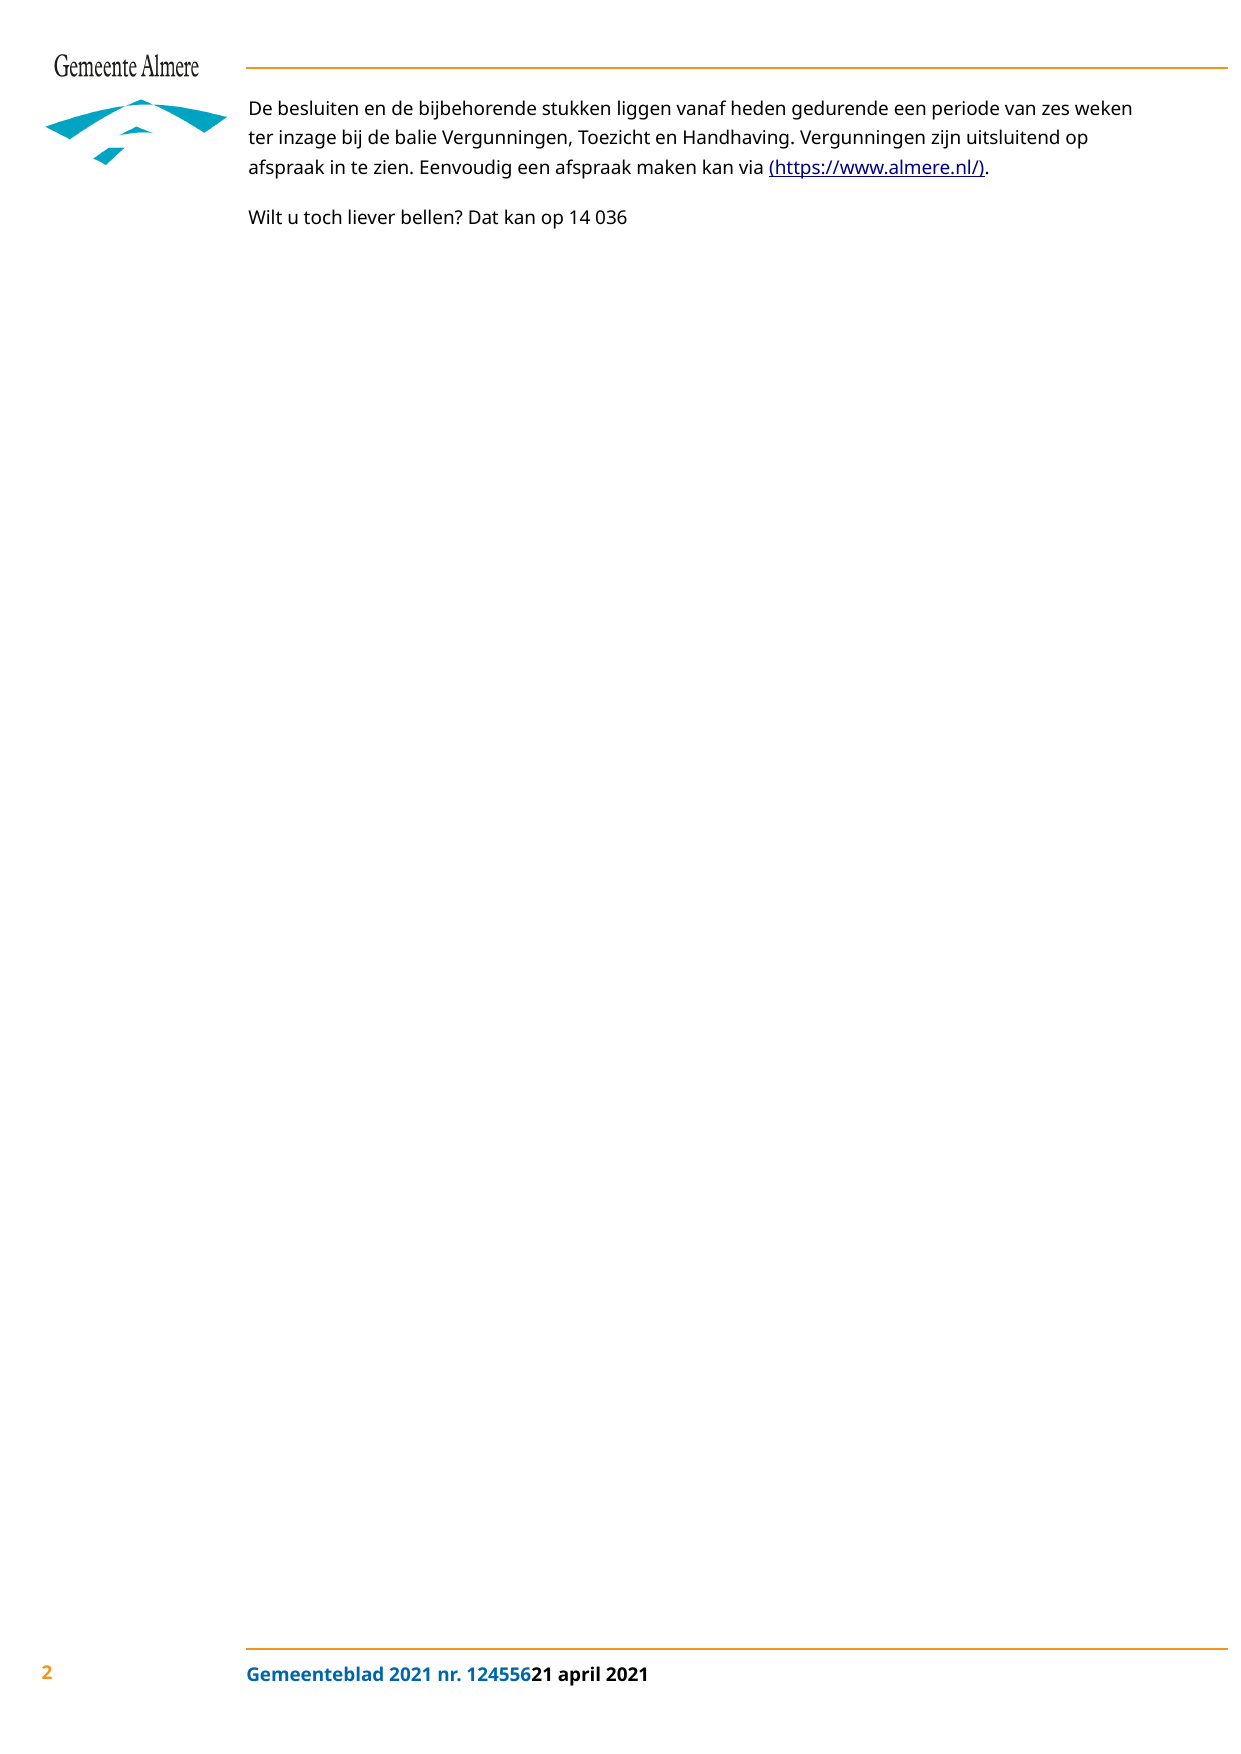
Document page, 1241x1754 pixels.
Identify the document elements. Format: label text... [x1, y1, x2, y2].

picture [41, 47, 231, 172]
text Wilt u toch liever bellen? Dat kan op 14 036 [248, 204, 1152, 230]
text De besluiten en de bijbehorende stukken liggen vanaf heden gedurende een periode van zes weken ter inzage bij de balie Vergunningen, Toezicht en Handhaving. Vergunningen zijn uitsluitend op afspraak in te zien. Eenvoudig een afspraak maken kan via (https://www.almere.nl/). [248, 95, 1152, 180]
